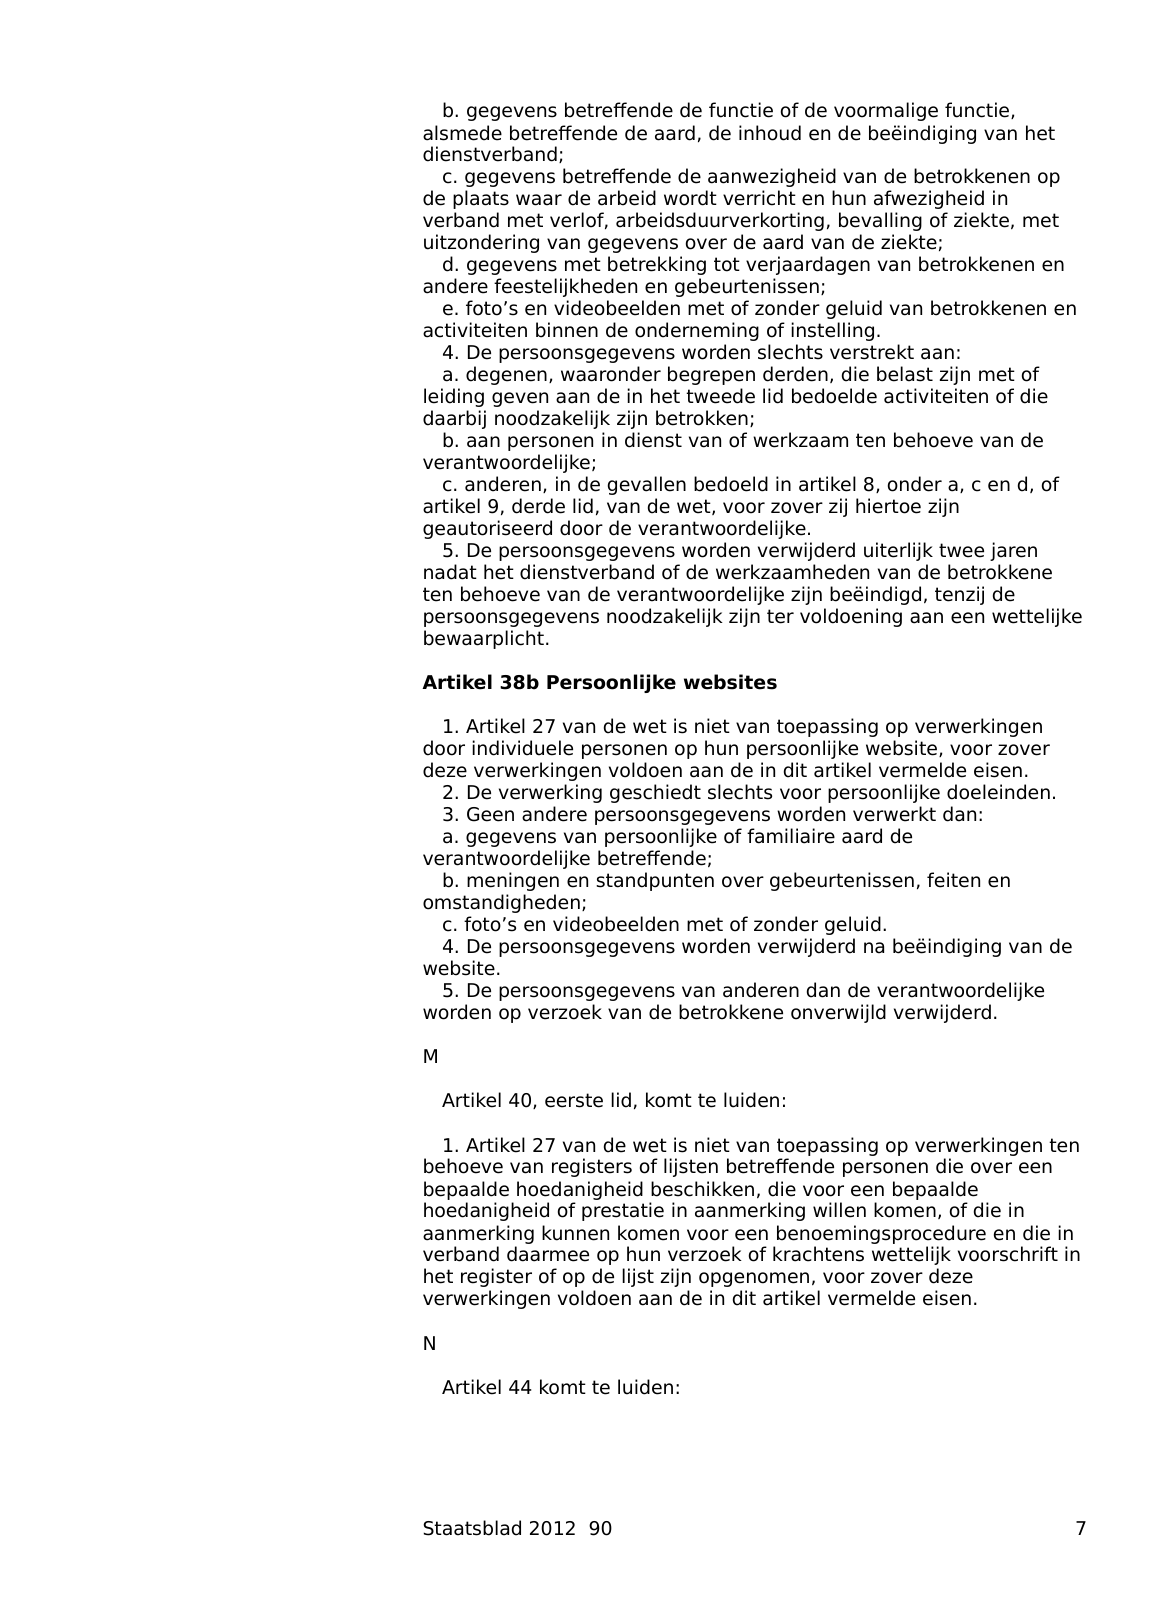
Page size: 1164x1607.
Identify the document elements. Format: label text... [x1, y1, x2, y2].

text d. gegevens met betrekking tot verjaardagen van betrokkenen en andere feestelijkheden en gebeurtenissen; [422, 254, 1087, 298]
text a. gegevens van persoonlijke of familiaire aard de verantwoordelijke betreffende; [422, 826, 1087, 870]
text M [422, 1046, 1087, 1068]
text 5. De persoonsgegevens van anderen dan de verantwoordelijke worden op verzoek van de betrokkene onverwijld verwijderd. [422, 980, 1087, 1024]
text c. anderen, in de gevallen bedoeld in artikel 8, onder a, c en d, of artikel 9, derde lid, van de wet, voor zover zij hiertoe zijn geautoriseerd door de verantwoordelijke. [422, 474, 1087, 540]
text a. degenen, waaronder begrepen derden, die belast zijn met of leiding geven aan de in het tweede lid bedoelde activiteiten of die daarbij noodzakelijk zijn betrokken; [422, 364, 1087, 430]
text e. foto’s en videobeelden met of zonder geluid van betrokkenen en activiteiten binnen de onderneming of instelling. [422, 298, 1087, 342]
text b. aan personen in dienst van of werkzaam ten behoeve van de verantwoordelijke; [422, 430, 1087, 474]
text 3. Geen andere persoonsgegevens worden verwerkt dan: [422, 804, 1087, 826]
text 1. Artikel 27 van de wet is niet van toepassing op verwerkingen door individuele personen op hun persoonlijke website, voor zover deze verwerkingen voldoen aan de in dit artikel vermelde eisen. [422, 716, 1087, 782]
text 4. De persoonsgegevens worden slechts verstrekt aan: [422, 342, 1087, 364]
text 2. De verwerking geschiedt slechts voor persoonlijke doeleinden. [422, 782, 1087, 804]
text c. gegevens betreffende de aanwezigheid van de betrokkenen op de plaats waar de arbeid wordt verricht en hun afwezigheid in verband met verlof, arbeidsduurverkorting, bevalling of ziekte, met uitzondering van gegevens over de aard van de ziekte; [422, 166, 1087, 254]
text 4. De persoonsgegevens worden verwijderd na beëindiging van de website. [422, 936, 1087, 980]
text 1. Artikel 27 van de wet is niet van toepassing op verwerkingen ten behoeve van registers of lijsten betreffende personen die over een bepaalde hoedanigheid beschikken, die voor een bepaalde hoedanigheid of prestatie in aanmerking willen komen, of die in aanmerking kunnen komen voor een benoemingsprocedure en die in verband daarmee op hun verzoek of krachtens wettelijk voorschrift in het register of op de lijst zijn opgenomen, voor zover deze verwerkingen voldoen aan de in dit artikel vermelde eisen. [422, 1134, 1087, 1310]
text 5. De persoonsgegevens worden verwijderd uiterlijk twee jaren nadat het dienstverband of de werkzaamheden van de betrokkene ten behoeve van de verantwoordelijke zijn beëindigd, tenzij de persoonsgegevens noodzakelijk zijn ter voldoening aan een wettelijke bewaarplicht. [422, 540, 1087, 650]
text Artikel 44 komt te luiden: [422, 1377, 1087, 1399]
text b. gegevens betreffende de functie of de voormalige functie, alsmede betreffende de aard, de inhoud en de beëindiging van het dienstverband; [422, 100, 1087, 166]
text Artikel 40, eerste lid, komt te luiden: [422, 1090, 1087, 1112]
text c. foto’s en videobeelden met of zonder geluid. [422, 914, 1087, 936]
text N [422, 1332, 1087, 1354]
text b. meningen en standpunten over gebeurtenissen, feiten en omstandigheden; [422, 870, 1087, 914]
subtitle Artikel 38b Persoonlijke websites [422, 672, 1087, 694]
